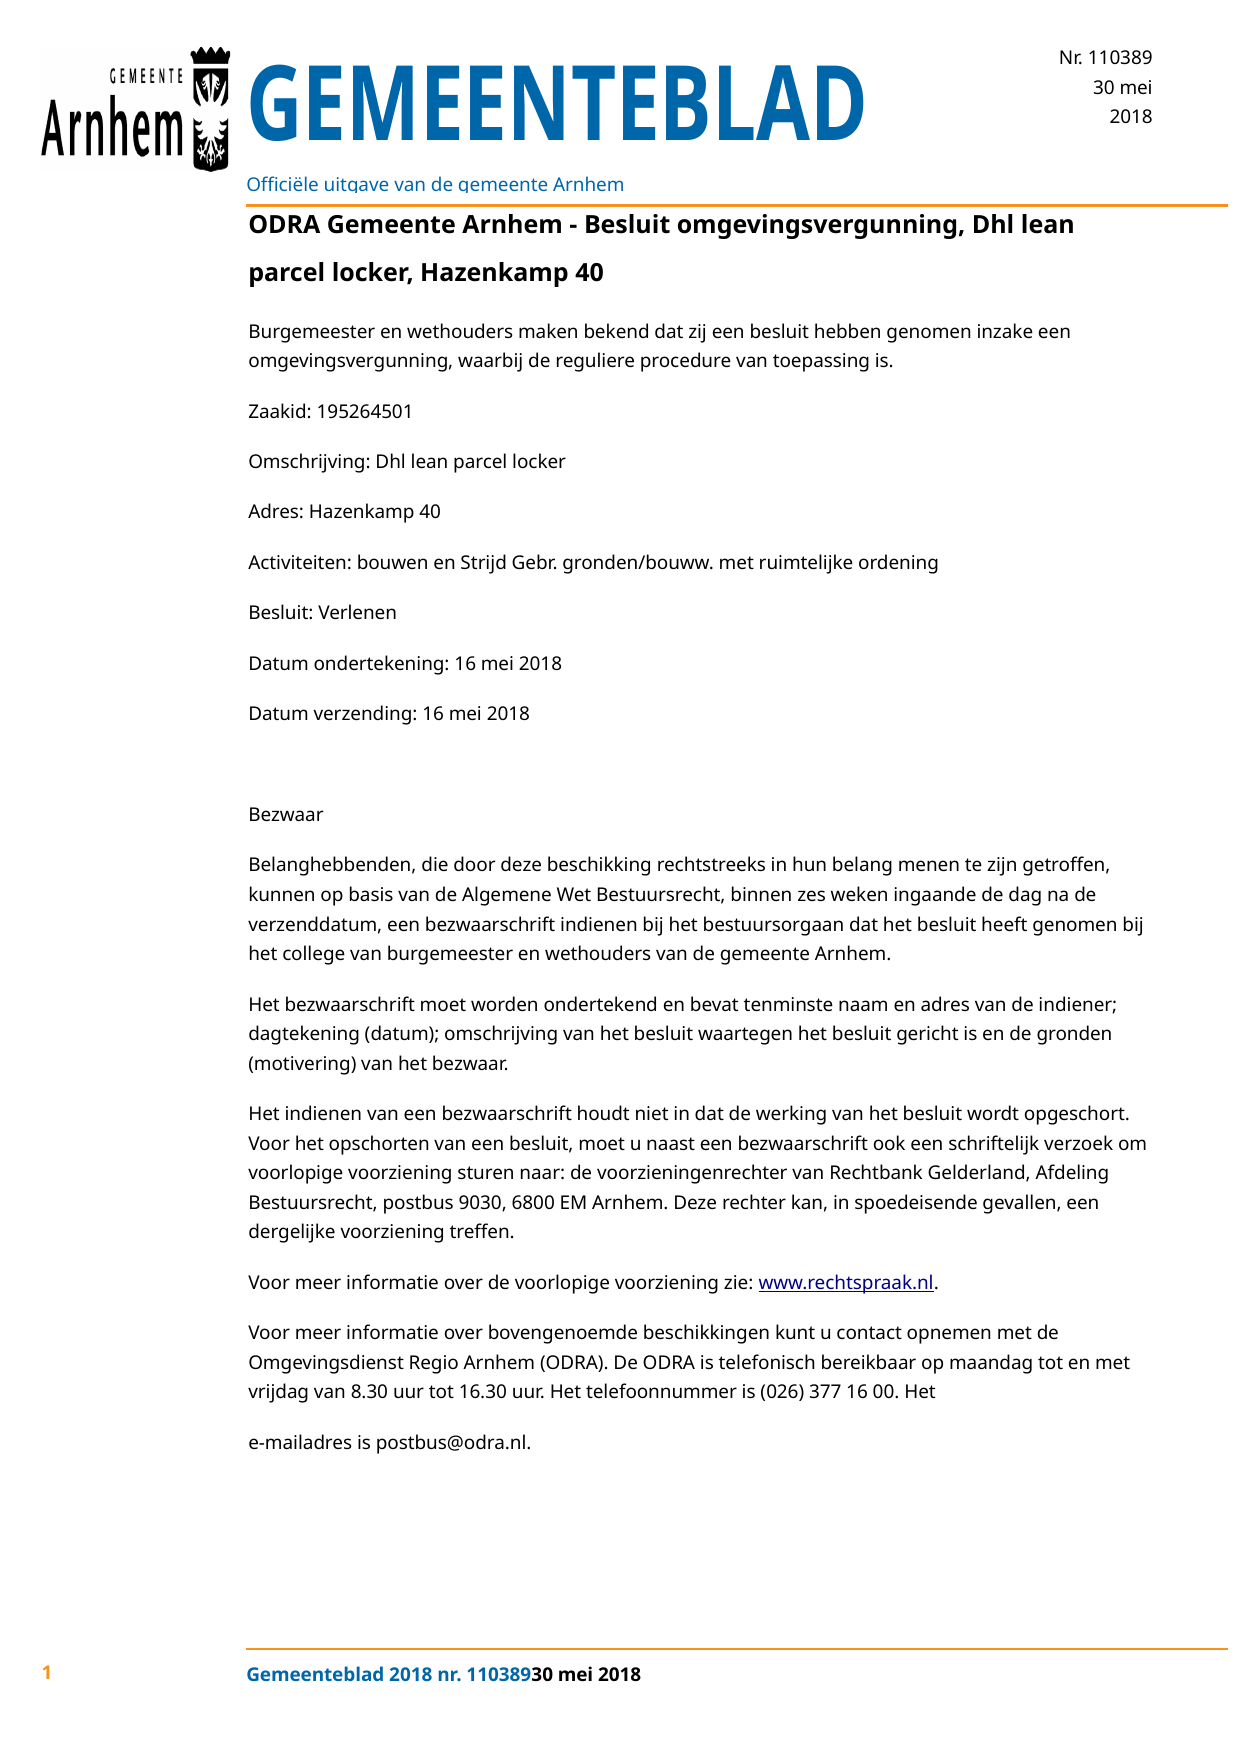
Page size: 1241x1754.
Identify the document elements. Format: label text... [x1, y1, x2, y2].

text Adres: Hazenkamp 40 [248, 499, 1152, 524]
text Het indienen van een bezwaarschrift houdt niet in dat de werking van het besluit wordt opgeschort. Voor het opschorten van een besluit, moet u naast een bezwaarschrift ook een schriftelijk verzoek om voorlopige voorziening sturen naar: de voorzieningenrechter van Rechtbank Gelderland, Afdeling Bestuursrecht, postbus 9030, 6800 EM Arnhem. Deze rechter kan, in spoedeisende gevallen, een dergelijke voorziening treffen. [248, 1100, 1152, 1244]
text Besluit: Verlenen [248, 599, 1152, 625]
text Zaakid: 195264501 [248, 398, 1152, 424]
text Belanghebbenden, die door deze beschikking rechtstreeks in hun belang menen te zijn getroffen, kunnen op basis van de Algemene Wet Bestuursrecht, binnen zes weken ingaande de dag na de verzenddatum, een bezwaarschrift indienen bij het bestuursorgaan dat het besluit heeft genomen bij het college van burgemeester en wethouders van de gemeente Arnhem. [248, 852, 1152, 966]
text Datum ondertekening: 16 mei 2018 [248, 650, 1152, 676]
picture [41, 47, 231, 172]
text Voor meer informatie over de voorlopige voorziening zie: www.rechtspraak.nl. [248, 1269, 1152, 1295]
text Omschrijving: Dhl lean parcel locker [248, 448, 1152, 474]
text e-mailadres is postbus@odra.nl. [248, 1429, 1152, 1455]
text Datum verzending: 16 mei 2018 [248, 700, 1152, 726]
text Bezwaar [248, 801, 1152, 827]
text Het bezwaarschrift moet worden ondertekend en bevat tenminste naam en adres van de indiener; dagtekening (datum); omschrijving van het besluit waartegen het besluit gericht is en de gronden (motivering) van het bezwaar. [248, 991, 1152, 1076]
text Voor meer informatie over bovengenoemde beschikkingen kunt u contact opnemen met de Omgevingsdienst Regio Arnhem (ODRA). De ODRA is telefonisch bereikbaar op maandag tot en met vrijdag van 8.30 uur tot 16.30 uur. Het telefoonnummer is (026) 377 16 00. Het [248, 1319, 1152, 1404]
text Activiteiten: bouwen en Strijd Gebr. gronden/bouww. met ruimtelijke ordening [248, 549, 1152, 575]
text ODRA Gemeente Arnhem - Besluit omgevingsvergunning, Dhl lean parcel locker, Hazenkamp 40 [248, 207, 1152, 288]
text Burgemeester en wethouders maken bekend dat zij een besluit hebben genomen inzake een omgevingsvergunning, waarbij de reguliere procedure van toepassing is. [248, 318, 1152, 373]
